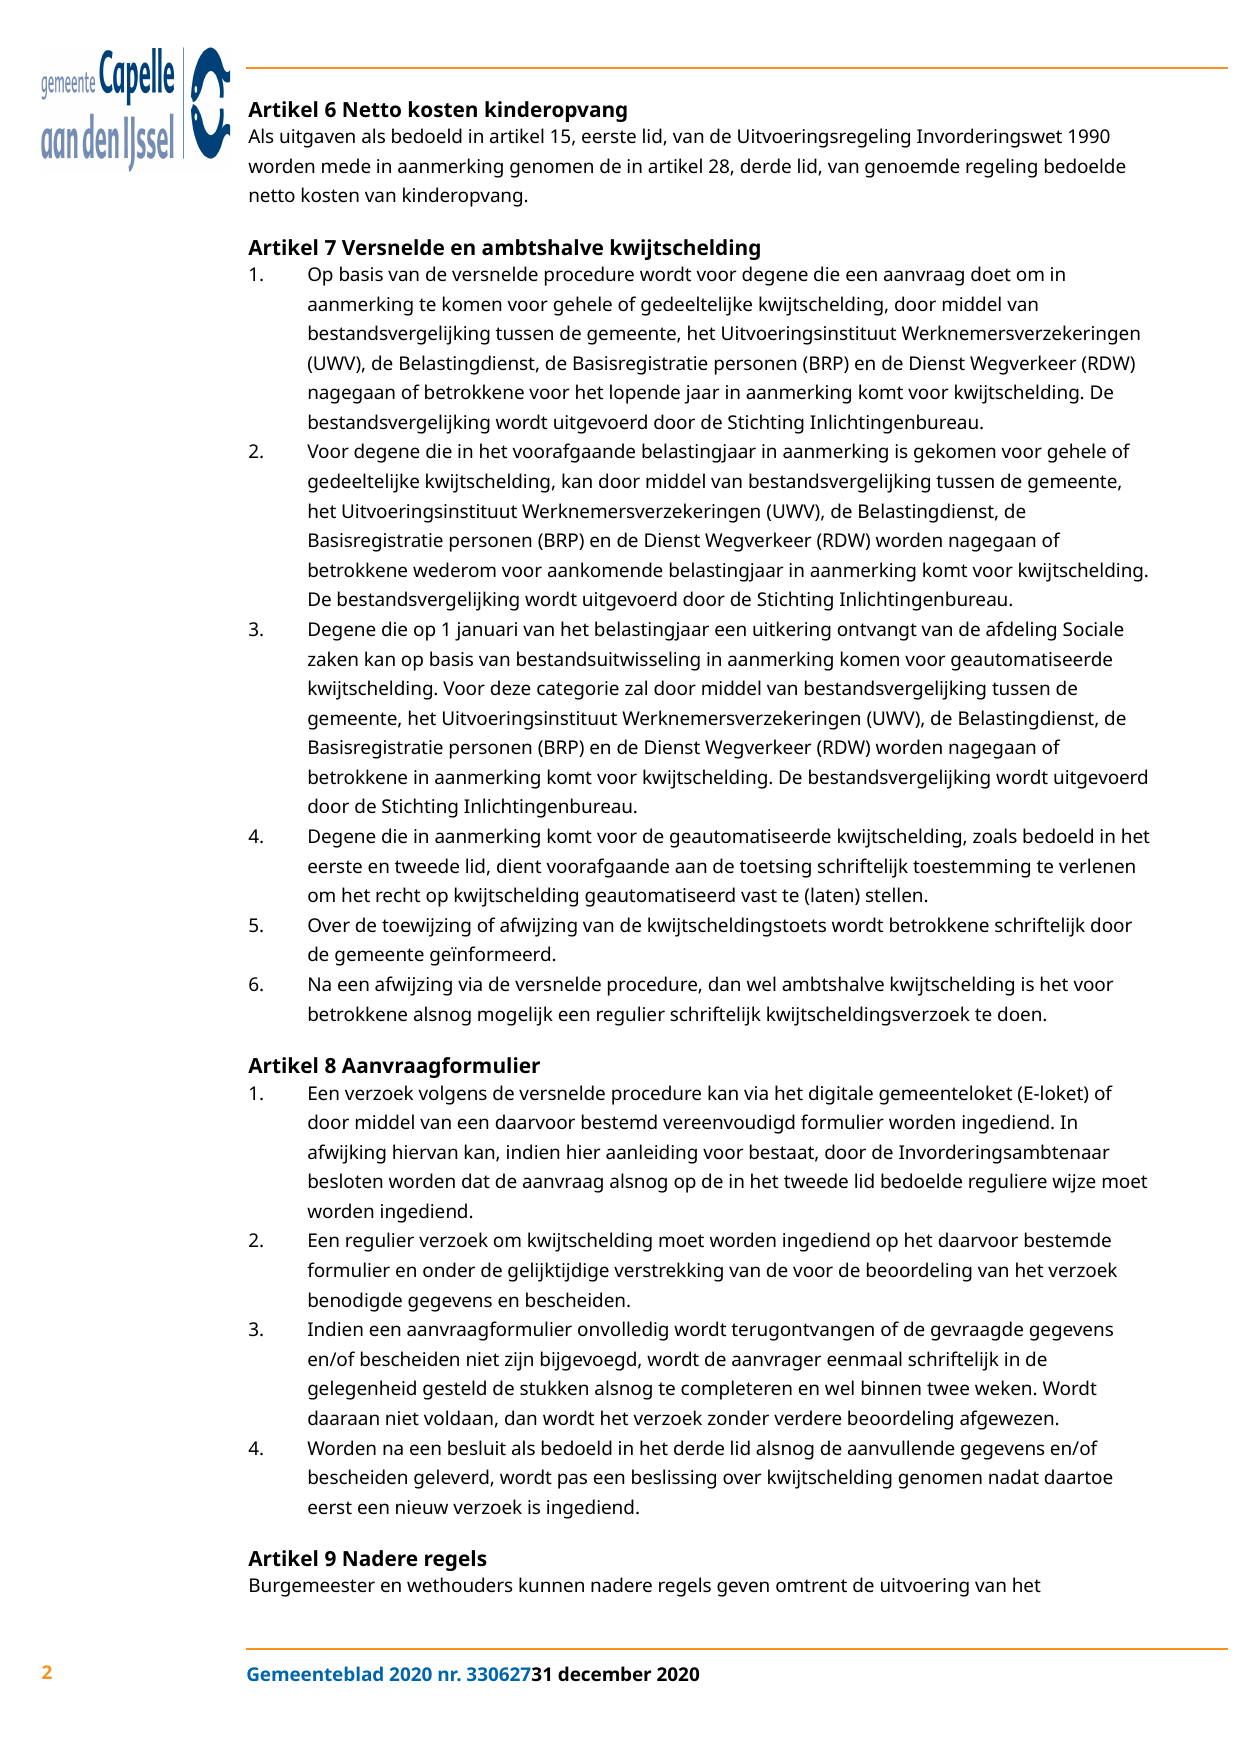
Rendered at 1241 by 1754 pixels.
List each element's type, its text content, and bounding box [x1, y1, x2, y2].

list Over de toewijzing of afwijzing van de kwijtscheldingstoets wordt betrokkene schriftelijk door de gemeente geïnformeerd. [248, 912, 1152, 967]
list Degene die in aanmerking komt voor de geautomatiseerde kwijtschelding, zoals bedoeld in het eerste en tweede lid, dient voorafgaande aan de toetsing schriftelijk toestemming te verlenen om het recht op kwijtschelding geautomatiseerd vast te (laten) stellen. [248, 823, 1152, 908]
text Artikel 8 Aanvraagformulier [248, 1051, 1152, 1080]
list Indien een aanvraagformulier onvolledig wordt terugontvangen of de gevraagde gegevens en/of bescheiden niet zijn bijgevoegd, wordt de aanvrager eenmaal schriftelijk in de gelegenheid gesteld de stukken alsnog te completeren en wel binnen twee weken. Wordt daaraan niet voldaan, dan wordt het verzoek zonder verdere beoordeling afgewezen. [248, 1316, 1152, 1431]
list Worden na een besluit als bedoeld in het derde lid alsnog de aanvullende gegevens en/of bescheiden geleverd, wordt pas een beslissing over kwijtschelding genomen nadat daartoe eerst een nieuw verzoek is ingediend. [248, 1435, 1152, 1519]
list Voor degene die in het voorafgaande belastingjaar in aanmerking is gekomen voor gehele of gedeeltelijke kwijtschelding, kan door middel van bestandsvergelijking tussen de gemeente, het Uitvoeringsinstituut Werknemersverzekeringen (UWV), de Belastingdienst, de Basisregistratie personen (BRP) en de Dienst Wegverkeer (RDW) worden nagegaan of betrokkene wederom voor aankomende belastingjaar in aanmerking komt voor kwijtschelding. De bestandsvergelijking wordt uitgevoerd door de Stichting Inlichtingenbureau. [248, 439, 1152, 612]
list Op basis van de versnelde procedure wordt voor degene die een aanvraag doet om in aanmerking te komen voor gehele of gedeeltelijke kwijtschelding, door middel van bestandsvergelijking tussen de gemeente, het Uitvoeringsinstituut Werknemersverzekeringen (UWV), de Belastingdienst, de Basisregistratie personen (BRP) en de Dienst Wegverkeer (RDW) nagegaan of betrokkene voor het lopende jaar in aanmerking komt voor kwijtschelding. De bestandsvergelijking wordt uitgevoerd door de Stichting Inlichtingenbureau. [248, 261, 1152, 435]
text Burgemeester en wethouders kunnen nadere regels geven omtrent de uitvoering van het [248, 1573, 1152, 1598]
text Artikel 6 Netto kosten kinderopvang [248, 95, 1152, 123]
list Een verzoek volgens de versnelde procedure kan via het digitale gemeenteloket (E-loket) of door middel van een daarvoor bestemd vereenvoudigd formulier worden ingediend. In afwijking hiervan kan, indien hier aanleiding voor bestaat, door de Invorderingsambtenaar besloten worden dat de aanvraag alsnog op de in het tweede lid bedoelde reguliere wijze moet worden ingediend. [248, 1080, 1152, 1224]
list Degene die op 1 januari van het belastingjaar een uitkering ontvangt van de afdeling Sociale zaken kan op basis van bestandsuitwisseling in aanmerking komen voor geautomatiseerde kwijtschelding. Voor deze categorie zal door middel van bestandsvergelijking tussen de gemeente, het Uitvoeringsinstituut Werknemersverzekeringen (UWV), de Belastingdienst, de Basisregistratie personen (BRP) en de Dienst Wegverkeer (RDW) worden nagegaan of betrokkene in aanmerking komt voor kwijtschelding. De bestandsvergelijking wordt uitgevoerd door de Stichting Inlichtingenbureau. [248, 616, 1152, 819]
text Als uitgaven als bedoeld in artikel 15, eerste lid, van de Uitvoeringsregeling Invorderingswet 1990 worden mede in aanmerking genomen de in artikel 28, derde lid, van genoemde regeling bedoelde netto kosten van kinderopvang. [248, 123, 1152, 208]
list Een regulier verzoek om kwijtschelding moet worden ingediend op het daarvoor bestemde formulier en onder de gelijktijdige verstrekking van de voor de beoordeling van het verzoek benodigde gegevens en bescheiden. [248, 1228, 1152, 1312]
list Na een afwijzing via de versnelde procedure, dan wel ambtshalve kwijtschelding is het voor betrokkene alsnog mogelijk een regulier schriftelijk kwijtscheldingsverzoek te doen. [248, 971, 1152, 1027]
text Artikel 9 Nadere regels [248, 1544, 1152, 1573]
picture [41, 47, 231, 172]
text Artikel 7 Versnelde en ambtshalve kwijtschelding [248, 233, 1152, 261]
